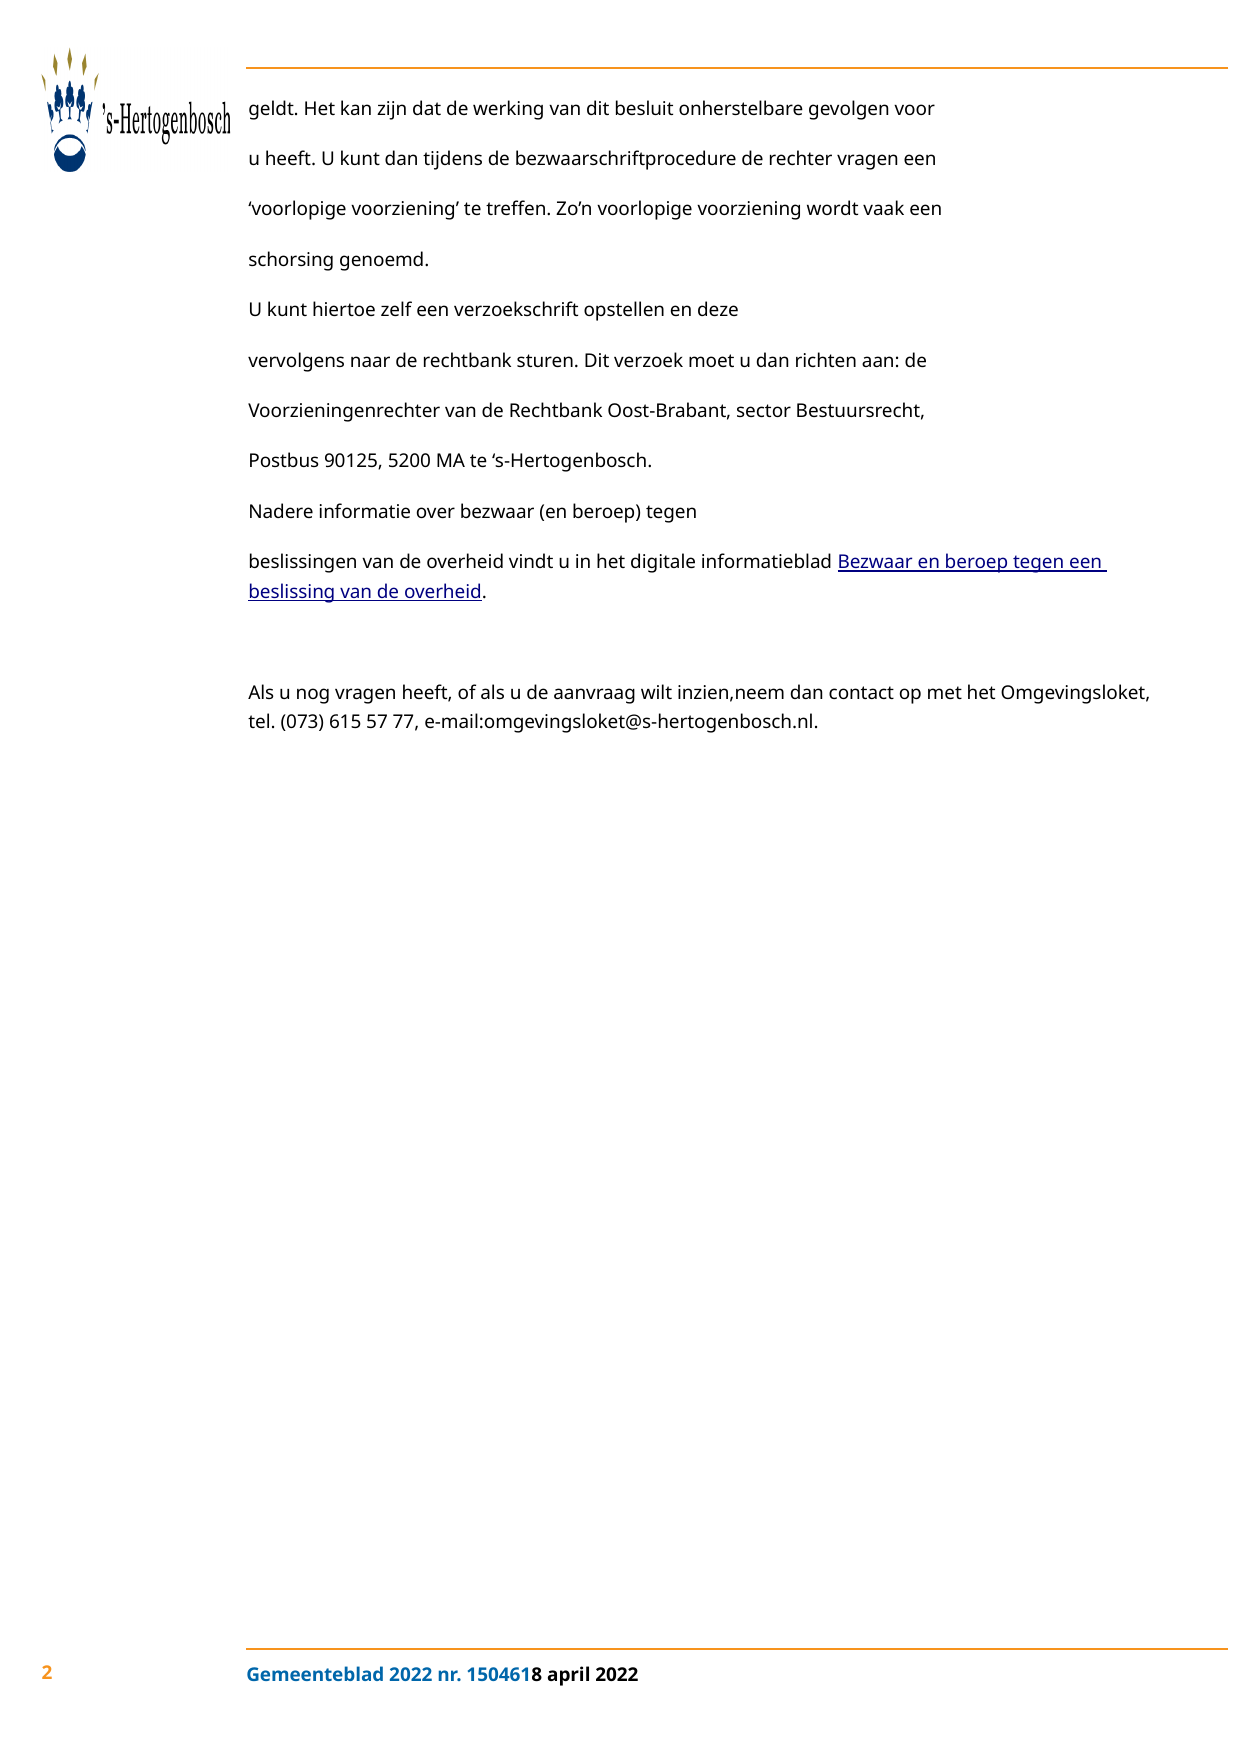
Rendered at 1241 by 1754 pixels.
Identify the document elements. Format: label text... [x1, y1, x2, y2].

text ‘voorlopige voorziening’ te treffen. Zo’n voorlopige voorziening wordt vaak een [248, 196, 1152, 221]
text geldt. Het kan zijn dat de werking van dit besluit onherstelbare gevolgen voor [248, 95, 1152, 121]
text beslissingen van de overheid vindt u in het digitale informatieblad Bezwaar en beroep tegen een beslissing van de overheid. [248, 548, 1152, 604]
text schorsing genoemd. [248, 246, 1152, 272]
picture [41, 47, 231, 172]
text vervolgens naar de rechtbank sturen. Dit verzoek moet u dan richten aan: de [248, 347, 1152, 373]
text Nadere informatie over bezwaar (en beroep) tegen [248, 498, 1152, 524]
text Als u nog vragen heeft, of als u de aanvraag wilt inzien,neem dan contact op met het Omgevingsloket, tel. (073) 615 57 77, e-mail:omgevingsloket@s-hertogenbosch.nl. [248, 679, 1152, 734]
text U kunt hiertoe zelf een verzoekschrift opstellen en deze [248, 296, 1152, 322]
text Voorzieningenrechter van de Rechtbank Oost-Brabant, sector Bestuursrecht, [248, 397, 1152, 423]
text Postbus 90125, 5200 MA te ‘s-Hertogenbosch. [248, 448, 1152, 473]
text u heeft. U kunt dan tijdens de bezwaarschriftprocedure de rechter vragen een [248, 145, 1152, 171]
